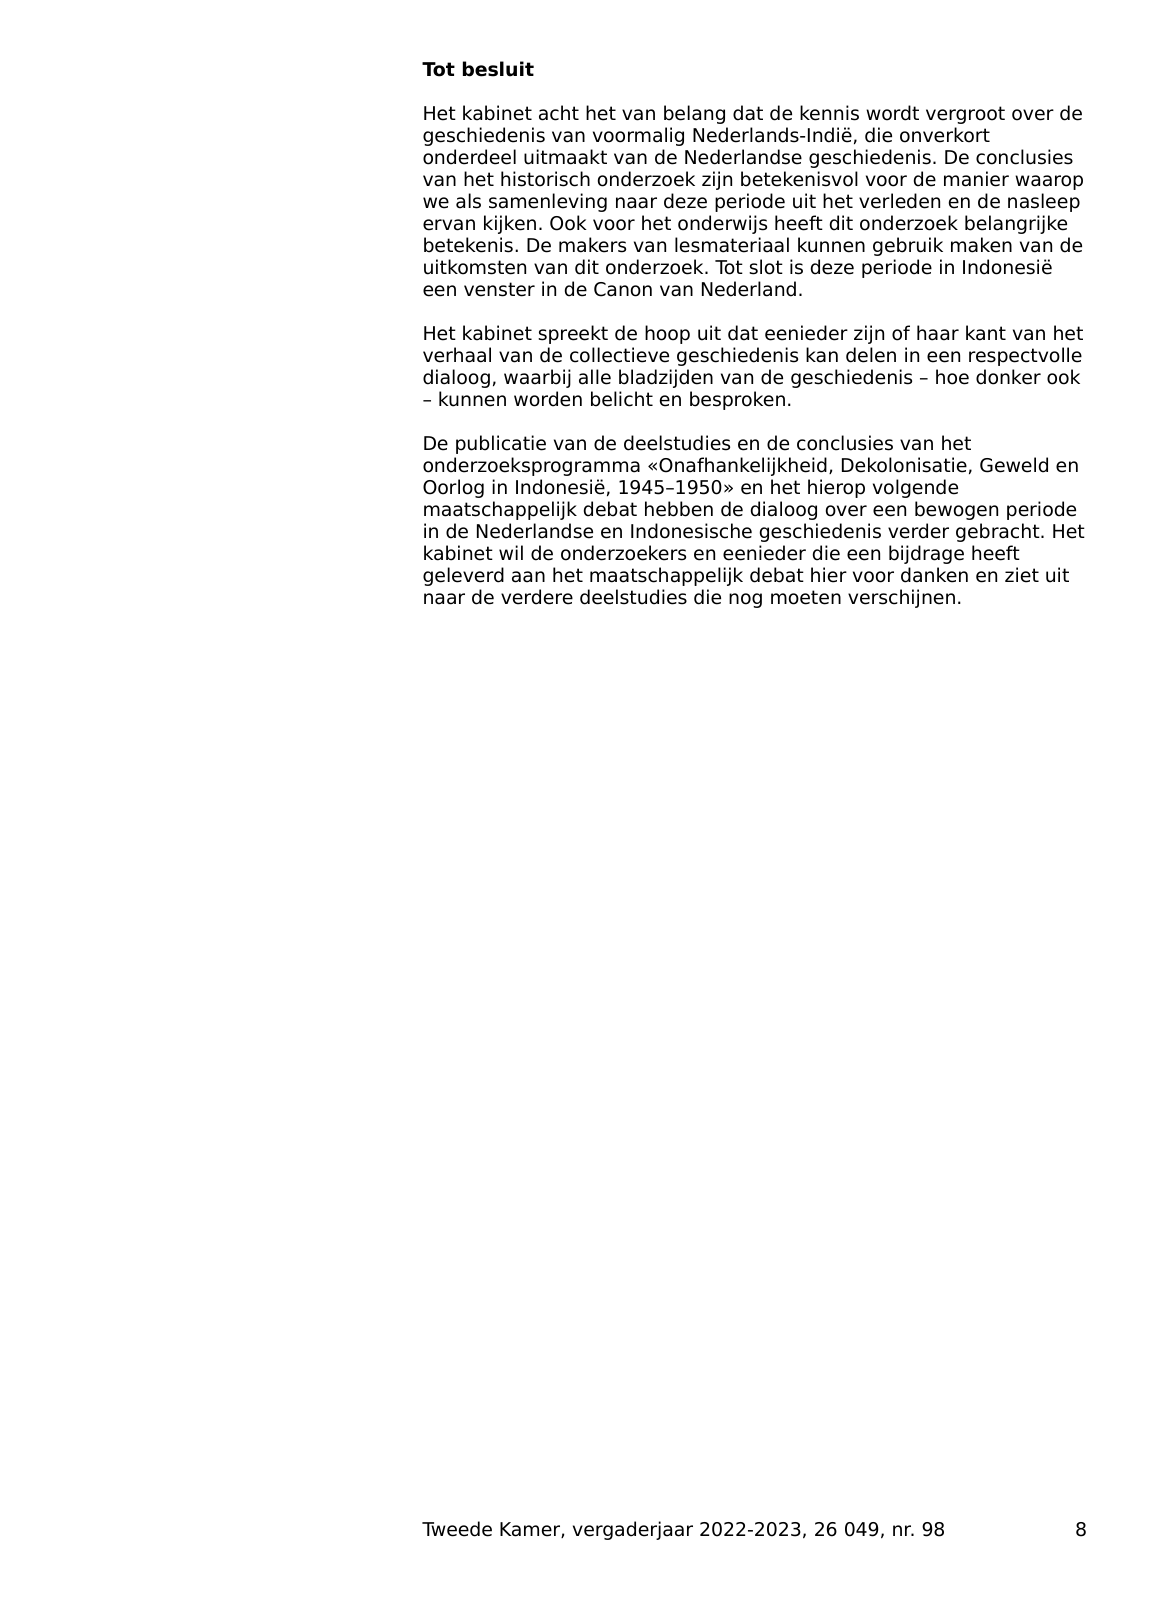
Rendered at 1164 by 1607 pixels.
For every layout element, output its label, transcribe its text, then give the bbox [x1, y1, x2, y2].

text De publicatie van de deelstudies en de conclusies van het onderzoeksprogramma «Onafhankelijkheid, Dekolonisatie, Geweld en Oorlog in Indonesië, 1945–1950» en het hierop volgende maatschappelijk debat hebben de dialoog over een bewogen periode in de Nederlandse en Indonesische geschiedenis verder gebracht. Het kabinet wil de onderzoekers en eenieder die een bijdrage heeft geleverd aan het maatschappelijk debat hier voor danken en ziet uit naar de verdere deelstudies die nog moeten verschijnen. [422, 433, 1087, 609]
text Het kabinet spreekt de hoop uit dat eenieder zijn of haar kant van het verhaal van de collectieve geschiedenis kan delen in een respectvolle dialoog, waarbij alle bladzijden van de geschiedenis – hoe donker ook – kunnen worden belicht en besproken. [422, 323, 1087, 411]
subtitle Tot besluit [422, 59, 1087, 81]
text Het kabinet acht het van belang dat de kennis wordt vergroot over de geschiedenis van voormalig Nederlands-Indië, die onverkort onderdeel uitmaakt van de Nederlandse geschiedenis. De conclusies van het historisch onderzoek zijn betekenisvol voor de manier waarop we als samenleving naar deze periode uit het verleden en de nasleep ervan kijken. Ook voor het onderwijs heeft dit onderzoek belangrijke betekenis. De makers van lesmateriaal kunnen gebruik maken van de uitkomsten van dit onderzoek. Tot slot is deze periode in Indonesië een venster in de Canon van Nederland. [422, 103, 1087, 301]
